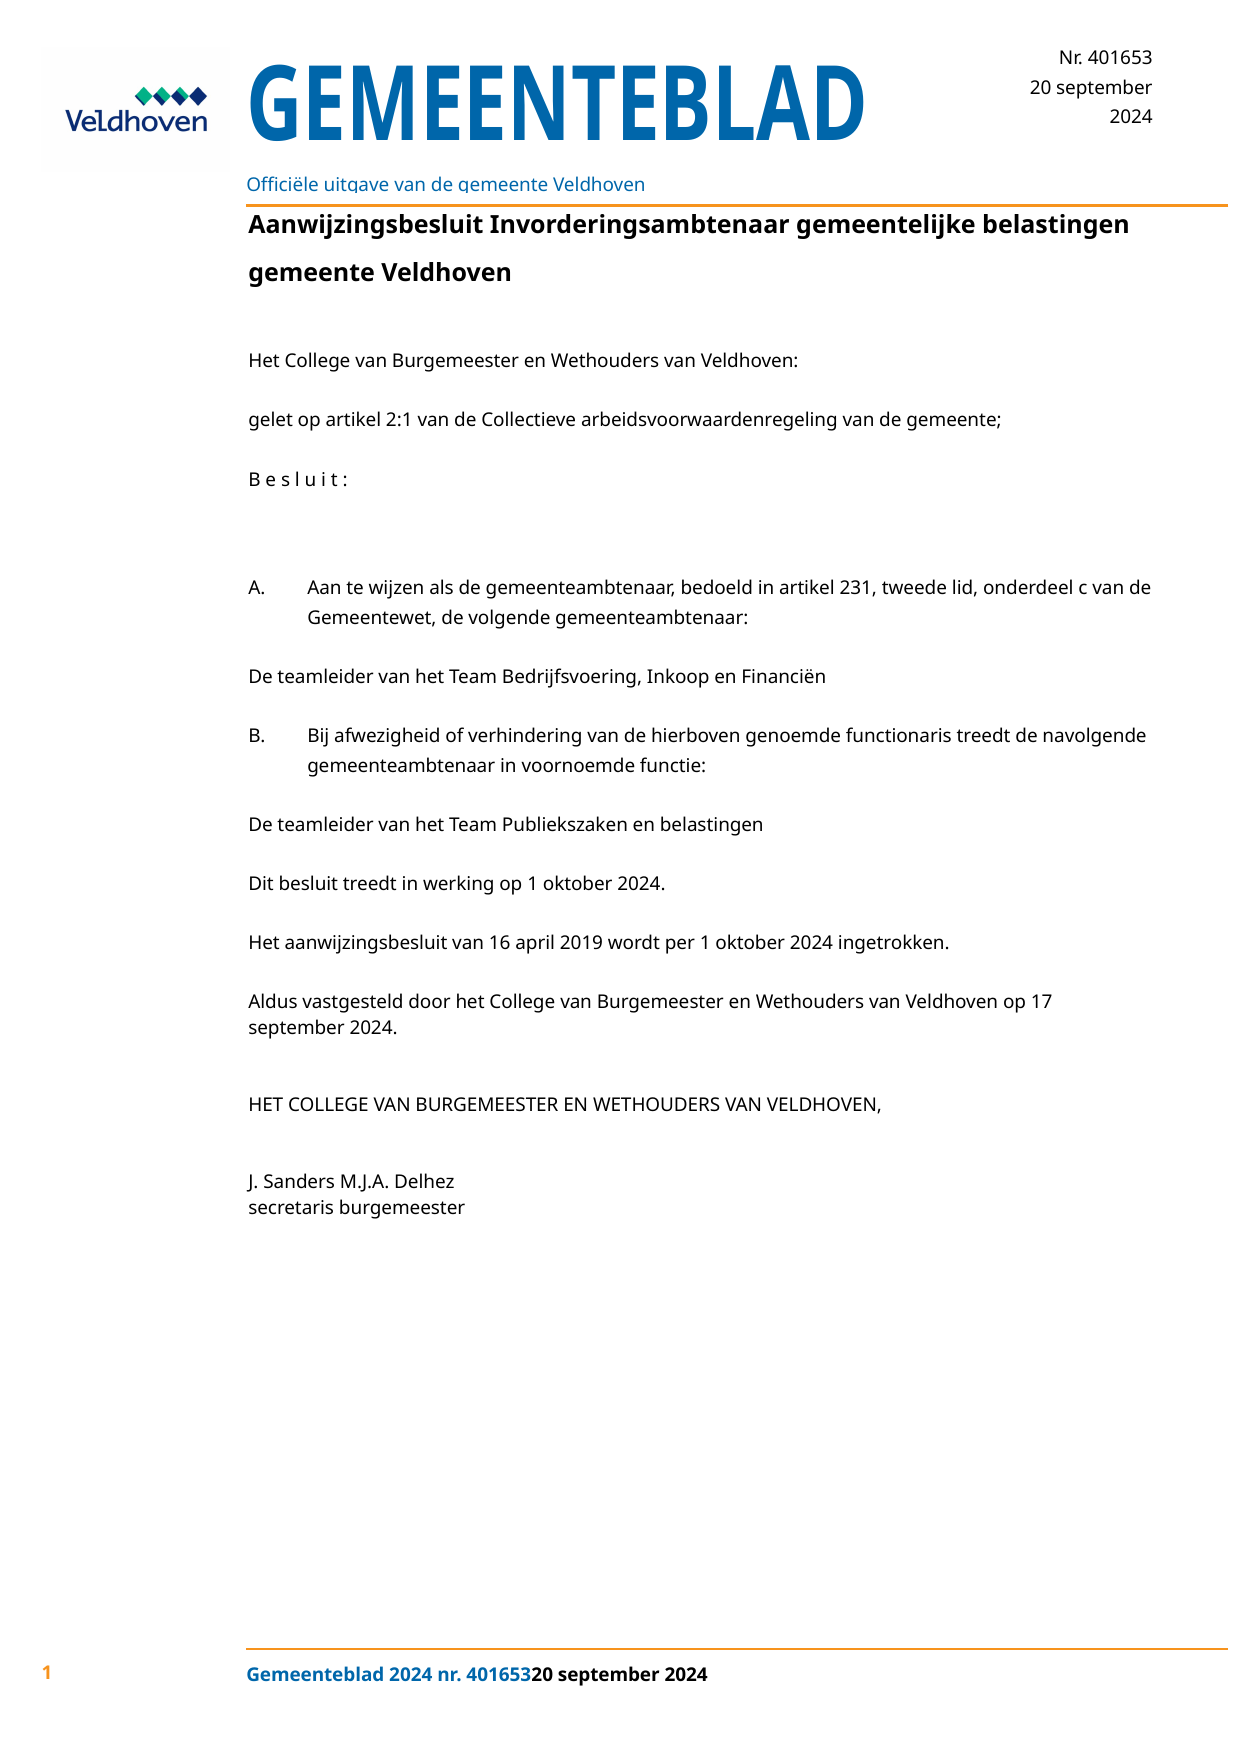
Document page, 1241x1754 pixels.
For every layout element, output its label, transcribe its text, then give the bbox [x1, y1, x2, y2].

text Aanwijzingsbesluit Invorderingsambtenaar gemeentelijke belastingen gemeente Veldhoven [248, 207, 1152, 288]
list Aan te wijzen als de gemeenteambtenaar, bedoeld in artikel 231, tweede lid, onderdeel c van de Gemeentewet, de volgende gemeenteambtenaar: [248, 574, 1152, 629]
text De teamleider van het Team Publiekszaken en belastingen [248, 811, 1152, 837]
text Aldus vastgesteld door het College van Burgemeester en Wethouders van Veldhoven op 17 september 2024. [248, 988, 1152, 1040]
picture [41, 47, 231, 172]
text gelet op artikel 2:1 van de Collectieve arbeidsvoorwaardenregeling van de gemeente; [248, 407, 1152, 432]
text Dit besluit treedt in werking op 1 oktober 2024. [248, 870, 1152, 896]
text Het College van Burgemeester en Wethouders van Veldhoven: [248, 347, 1152, 373]
text B e s l u i t : [248, 466, 1152, 492]
text secretaris burgemeester [248, 1194, 1152, 1220]
text J. Sanders M.J.A. Delhez [248, 1168, 1152, 1194]
text De teamleider van het Team Bedrijfsvoering, Inkoop en Financiën [248, 663, 1152, 689]
text Het aanwijzingsbesluit van 16 april 2019 wordt per 1 oktober 2024 ingetrokken. [248, 929, 1152, 955]
text HET COLLEGE VAN BURGEMEESTER EN WETHOUDERS VAN VELDHOVEN, [248, 1091, 1152, 1117]
list Bij afwezigheid of verhindering van de hierboven genoemde functionaris treedt de navolgende gemeenteambtenaar in voornoemde functie: [248, 722, 1152, 777]
